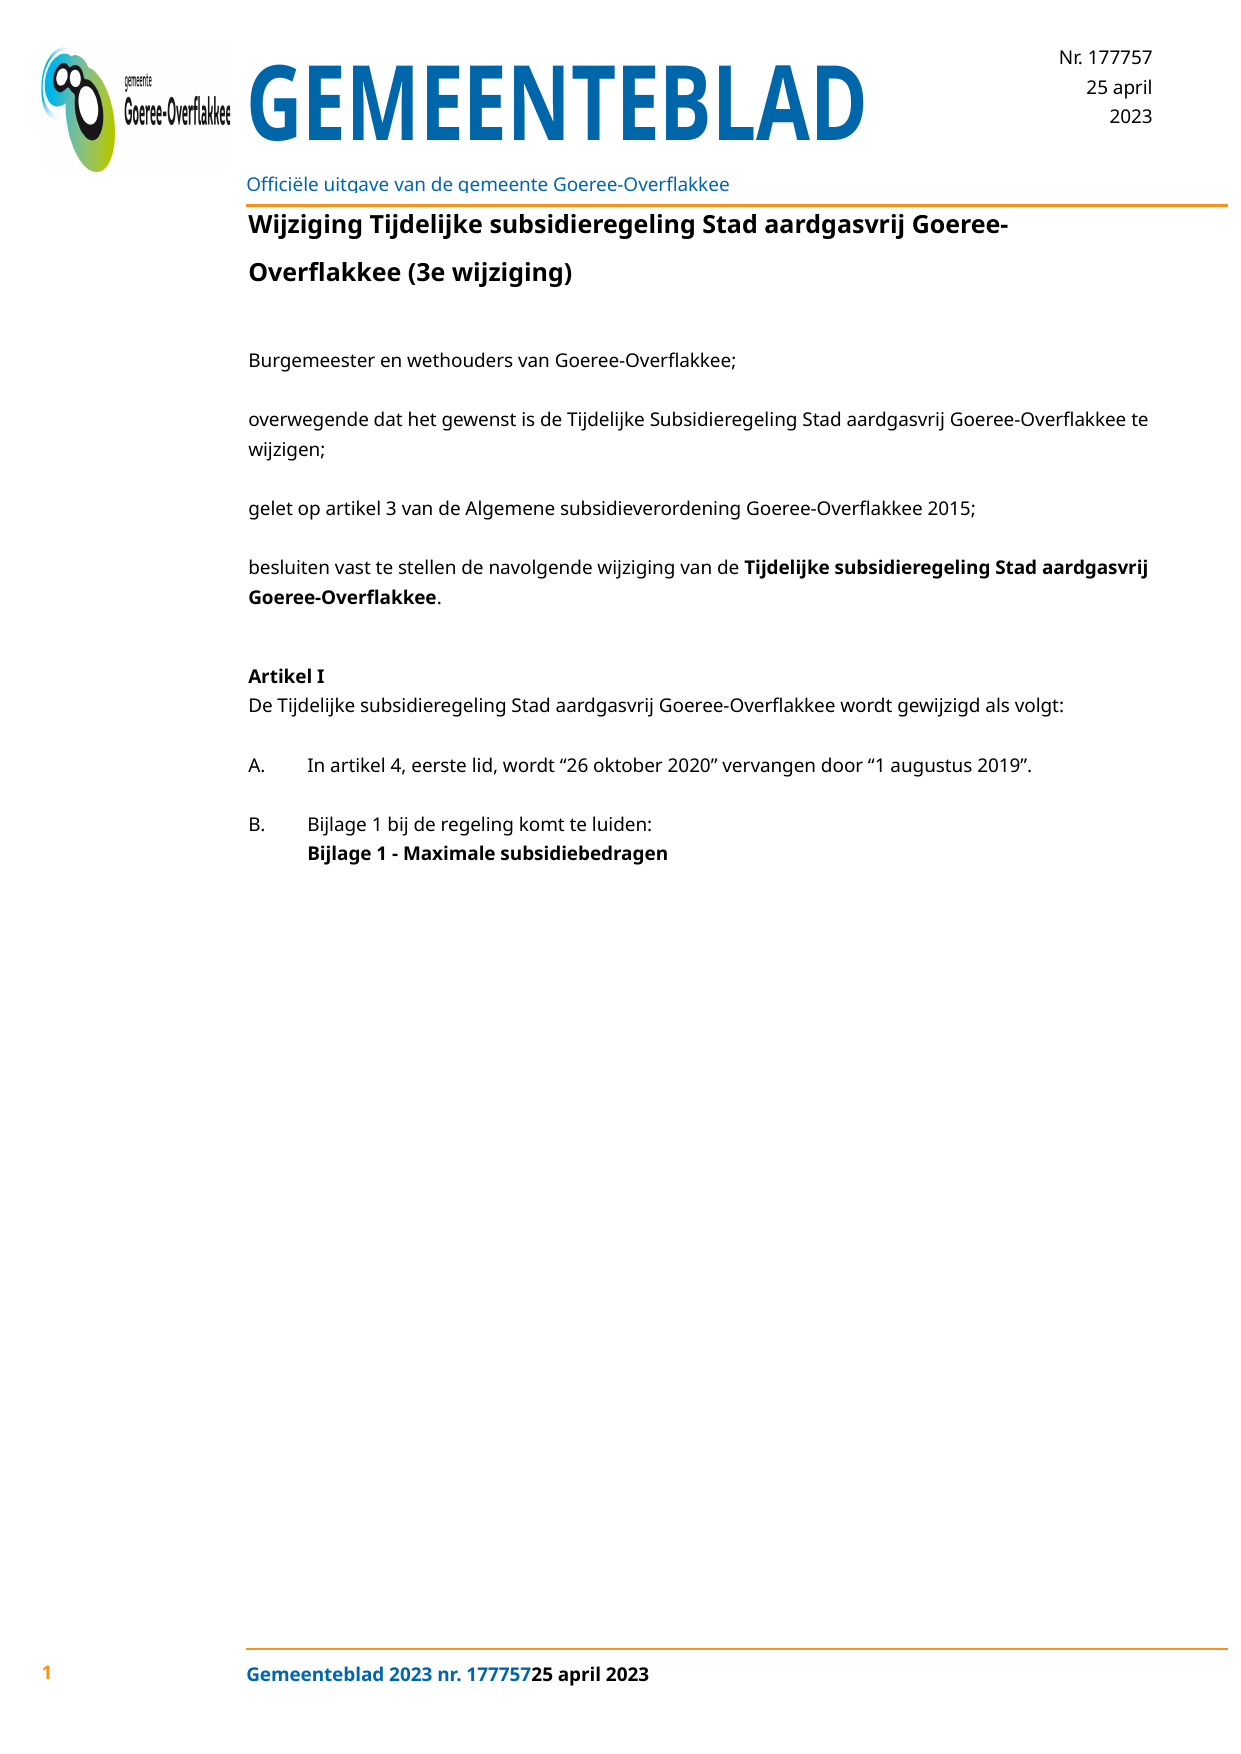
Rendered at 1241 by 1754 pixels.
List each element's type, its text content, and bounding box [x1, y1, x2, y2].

list Bijlage 1 - Maximale subsidiebedragen [248, 841, 1152, 866]
text Wijziging Tijdelijke subsidieregeling Stad aardgasvrij Goeree-Overflakkee (3e wijziging) [248, 207, 1152, 288]
text Artikel I [248, 663, 1152, 689]
list Bijlage 1 bij de regeling komt te luiden: [248, 811, 1152, 837]
text gelet op artikel 3 van de Algemene subsidieverordening Goeree-Overflakkee 2015; [248, 495, 1152, 521]
text besluiten vast te stellen de navolgende wijziging van de Tijdelijke subsidieregeling Stad aardgasvrij Goeree-Overflakkee. [248, 554, 1152, 610]
list In artikel 4, eerste lid, wordt “26 oktober 2020” vervangen door “1 augustus 2019”. [248, 752, 1152, 777]
text overwegende dat het gewenst is de Tijdelijke Subsidieregeling Stad aardgasvrij Goeree-Overflakkee te wijzigen; [248, 407, 1152, 462]
picture [41, 47, 231, 172]
text Burgemeester en wethouders van Goeree-Overflakkee; [248, 347, 1152, 373]
text De Tijdelijke subsidieregeling Stad aardgasvrij Goeree-Overflakkee wordt gewijzigd als volgt: [248, 693, 1152, 718]
